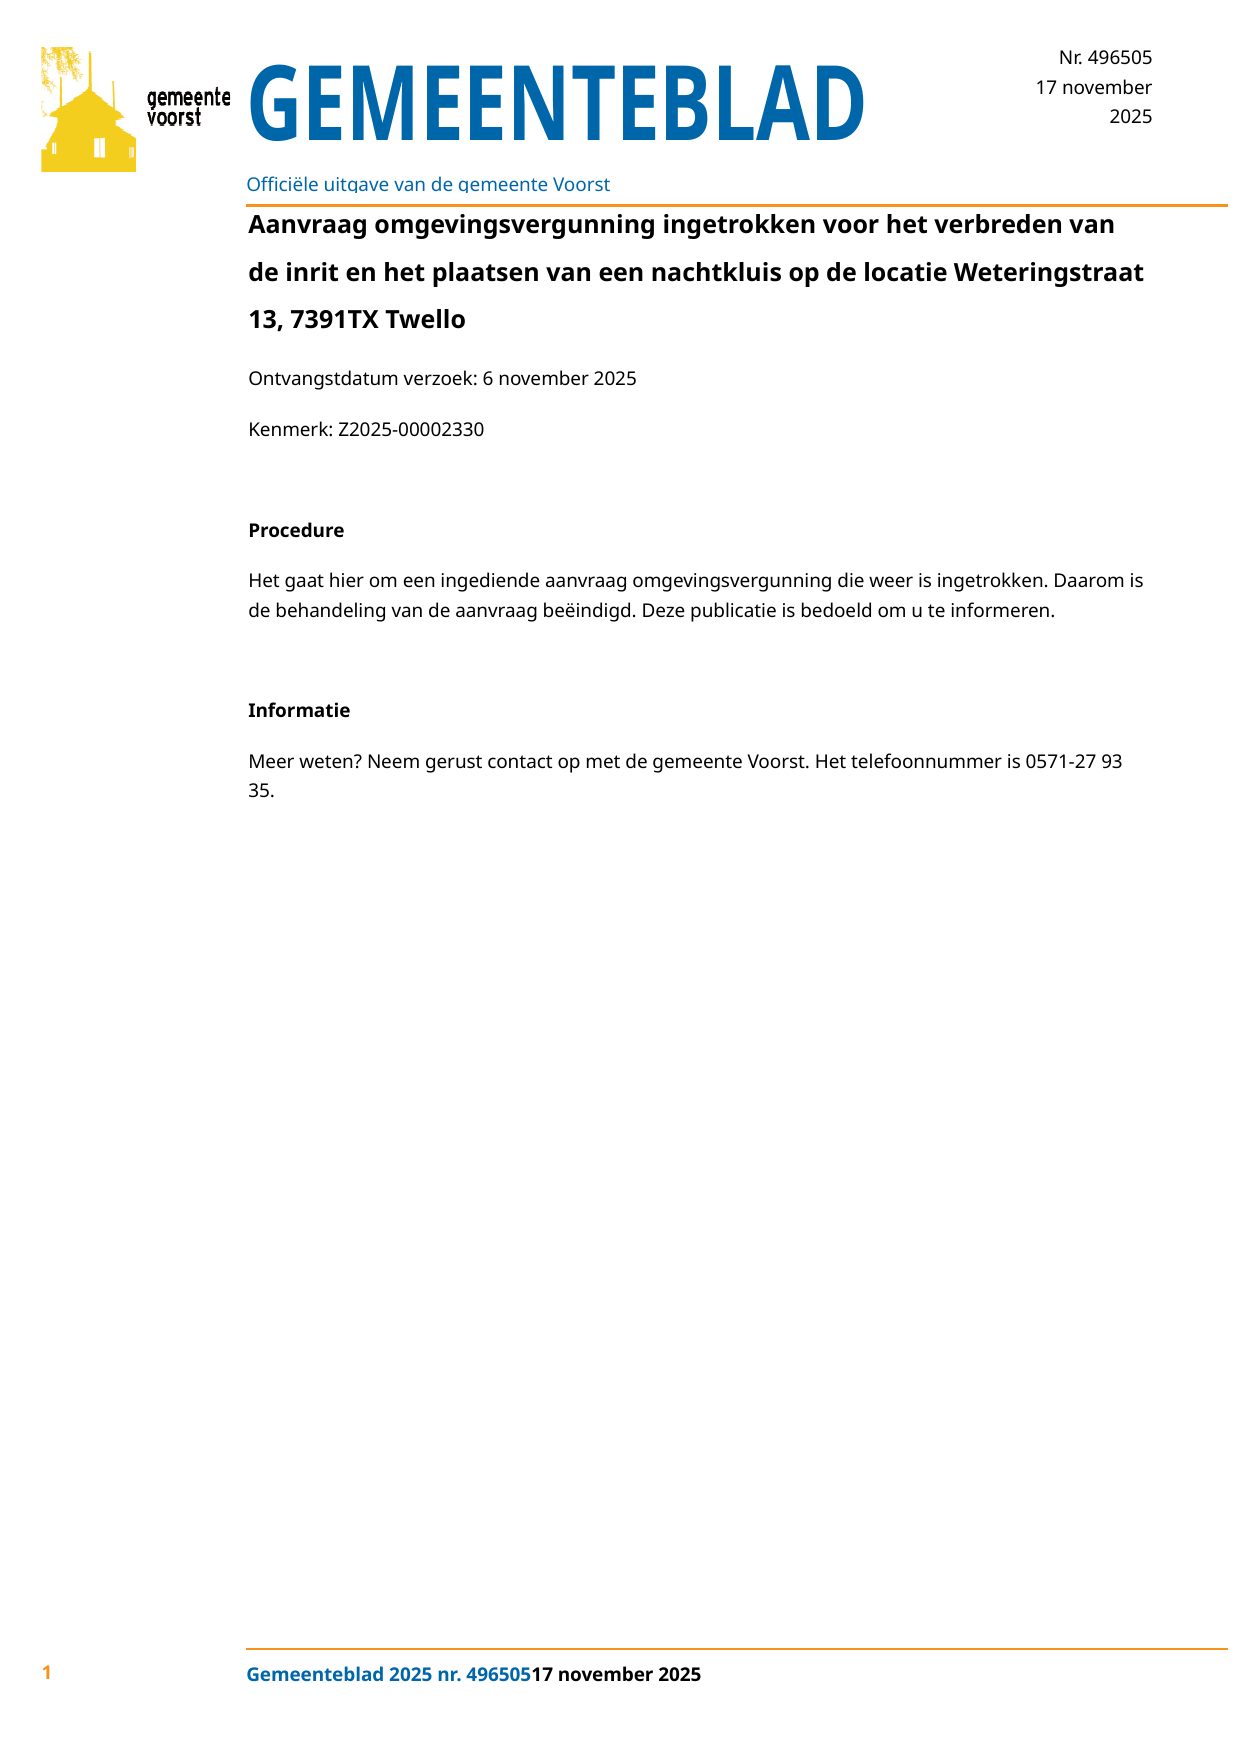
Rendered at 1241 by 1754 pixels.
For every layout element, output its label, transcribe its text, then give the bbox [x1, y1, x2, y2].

text Meer weten? Neem gerust contact op met de gemeente Voorst. Het telefoonnummer is 0571-27 93 35. [248, 748, 1152, 803]
text Informatie [248, 698, 1152, 723]
text Aanvraag omgevingsvergunning ingetrokken voor het verbreden van de inrit en het plaatsen van een nachtkluis op de locatie Weteringstraat 13, 7391TX Twello [248, 207, 1152, 336]
picture [41, 47, 231, 172]
text Het gaat hier om een ingediende aanvraag omgevingsvergunning die weer is ingetrokken. Daarom is de behandeling van de aanvraag beëindigd. Deze publicatie is bedoeld om u te informeren. [248, 567, 1152, 622]
text Kenmerk: Z2025-00002330 [248, 416, 1152, 442]
text Procedure [248, 517, 1152, 542]
text Ontvangstdatum verzoek: 6 november 2025 [248, 366, 1152, 391]
